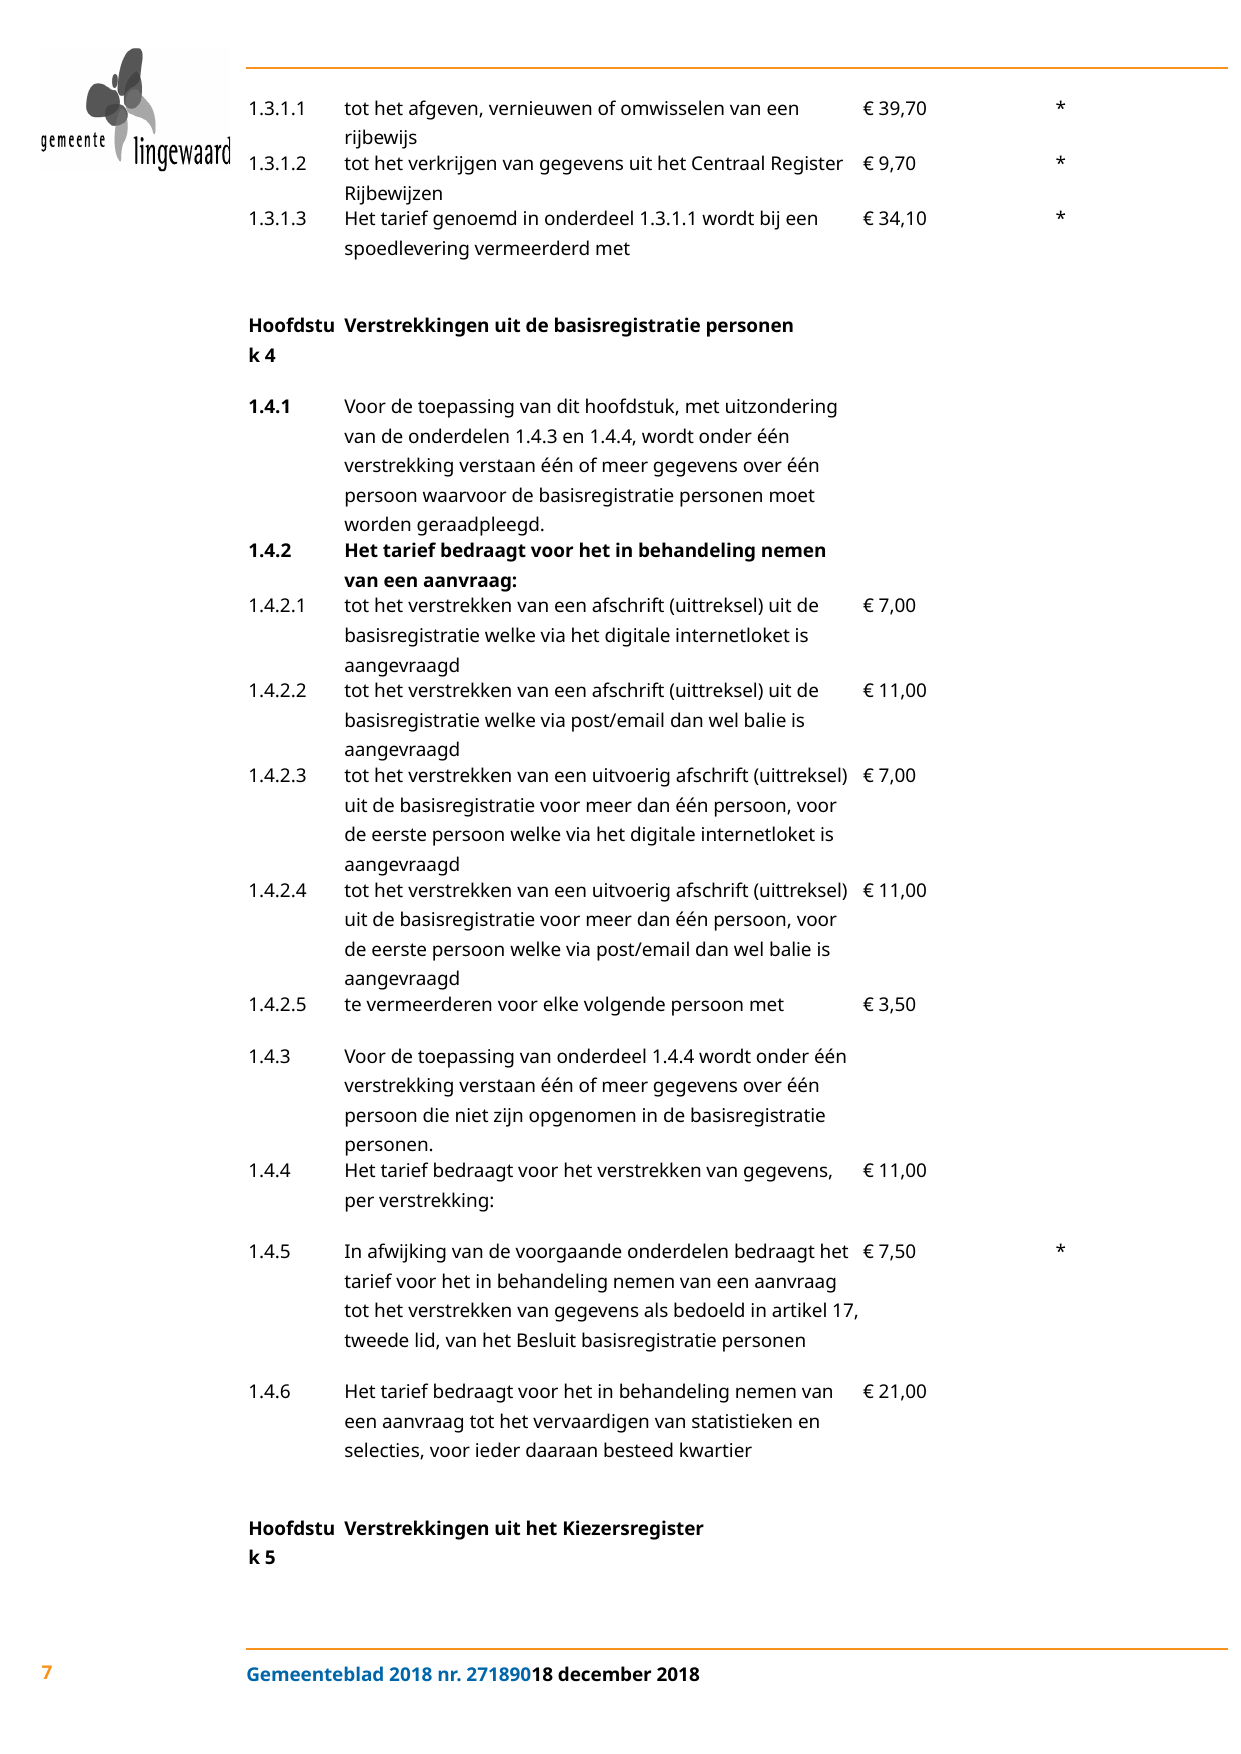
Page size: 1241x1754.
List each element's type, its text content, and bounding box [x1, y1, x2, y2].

table_cell 1.3.1.3 [248, 205, 344, 261]
table_cell tot het verstrekken van een uitvoerig afschrift (uittreksel) uit de basisregistratie voor meer dan één persoon, voor de eerste persoon welke via het digitale internetloket is aangevraagd [344, 763, 863, 877]
table_cell [1055, 368, 1152, 393]
table_cell [863, 393, 1055, 537]
table_cell € 7,00 [863, 763, 1055, 877]
table_cell [248, 1570, 344, 1596]
table_cell [863, 261, 1055, 286]
table_cell * [1055, 205, 1152, 261]
table_cell * [1055, 95, 1152, 150]
table_cell [1055, 1017, 1152, 1043]
table_cell 1.4.2.5 [248, 991, 344, 1017]
table_cell [1055, 877, 1152, 991]
table_cell Voor de toepassing van onderdeel 1.4.4 wordt onder één verstrekking verstaan één of meer gegevens over één persoon die niet zijn opgenomen in de basisregistratie personen. [344, 1043, 863, 1157]
table_cell [863, 537, 1055, 593]
table_cell 1.3.1.2 [248, 150, 344, 205]
table_cell [248, 1464, 344, 1489]
table_cell 1.4.5 [248, 1238, 344, 1353]
table_cell tot het afgeven, vernieuwen of omwisselen van een rijbewijs [344, 95, 863, 150]
table_cell [1055, 1489, 1152, 1515]
table_cell € 11,00 [863, 877, 1055, 991]
table_cell 1.4.4 [248, 1157, 344, 1213]
table_cell [863, 368, 1055, 393]
table_cell [344, 1570, 863, 1596]
table_cell [1055, 261, 1152, 286]
table_cell [248, 1489, 344, 1515]
table_cell Het tarief bedraagt voor het verstrekken van gegevens, per verstrekking: [344, 1157, 863, 1213]
table_cell Verstrekkingen uit de basisregistratie personen [344, 312, 863, 367]
table_cell [1055, 1515, 1152, 1570]
table_cell [1055, 312, 1152, 367]
table_cell [863, 1017, 1055, 1043]
table_cell In afwijking van de voorgaande onderdelen bedraagt het tarief voor het in behandeling nemen van een aanvraag tot het verstrekken van gegevens als bedoeld in artikel 17, tweede lid, van het Besluit basisregistratie personen [344, 1238, 863, 1353]
table_cell [344, 261, 863, 286]
table_cell [1055, 678, 1152, 762]
picture [41, 47, 231, 172]
table_cell 1.4.3 [248, 1043, 344, 1157]
table_cell [863, 1043, 1055, 1157]
table_cell [863, 1213, 1055, 1238]
table_cell 1.4.1 [248, 393, 344, 537]
table_cell [248, 1213, 344, 1238]
table_cell [863, 1464, 1055, 1489]
table_cell [1055, 393, 1152, 537]
table_cell Voor de toepassing van dit hoofdstuk, met uitzondering van de onderdelen 1.4.3 en 1.4.4, wordt onder één verstrekking verstaan één of meer gegevens over één persoon waarvoor de basisregistratie personen moet worden geraadpleegd. [344, 393, 863, 537]
table_cell [1055, 1213, 1152, 1238]
table_cell Het tarief bedraagt voor het in behandeling nemen van een aanvraag tot het vervaardigen van statistieken en selecties, voor ieder daaraan besteed kwartier [344, 1379, 863, 1463]
table_cell € 34,10 [863, 205, 1055, 261]
table_cell te vermeerderen voor elke volgende persoon met [344, 991, 863, 1017]
table_cell 1.4.2 [248, 537, 344, 593]
table_cell [248, 261, 344, 286]
table_cell [344, 1017, 863, 1043]
table_cell [1055, 1353, 1152, 1378]
table_cell tot het verstrekken van een afschrift (uittreksel) uit de basisregistratie welke via het digitale internetloket is aangevraagd [344, 593, 863, 677]
table_cell 1.4.6 [248, 1379, 344, 1463]
table_cell [344, 286, 863, 312]
table_cell [863, 1353, 1055, 1378]
table_cell 1.3.1.1 [248, 95, 344, 150]
table_cell [1055, 1570, 1152, 1596]
table_cell [1055, 763, 1152, 877]
table_cell [1055, 1464, 1152, 1489]
table_cell 1.4.2.2 [248, 678, 344, 762]
table_cell [863, 312, 1055, 367]
table_cell tot het verstrekken van een uitvoerig afschrift (uittreksel) uit de basisregistratie voor meer dan één persoon, voor de eerste persoon welke via post/email dan wel balie is aangevraagd [344, 877, 863, 991]
table_cell tot het verstrekken van een afschrift (uittreksel) uit de basisregistratie welke via post/email dan wel balie is aangevraagd [344, 678, 863, 762]
table_cell 1.4.2.3 [248, 763, 344, 877]
table_cell * [1055, 150, 1152, 205]
table_cell [1055, 593, 1152, 677]
table_cell [1055, 1157, 1152, 1213]
table_cell * [1055, 1238, 1152, 1353]
table_cell [344, 1353, 863, 1378]
table_cell [1055, 1043, 1152, 1157]
table_cell € 21,00 [863, 1379, 1055, 1463]
table_cell € 9,70 [863, 150, 1055, 205]
table_cell [344, 1489, 863, 1515]
table_cell [1055, 286, 1152, 312]
table_cell [1055, 537, 1152, 593]
table_cell € 7,50 [863, 1238, 1055, 1353]
table_cell € 3,50 [863, 991, 1055, 1017]
table_cell [248, 286, 344, 312]
table_cell 1.4.2.4 [248, 877, 344, 991]
table_cell € 39,70 [863, 95, 1055, 150]
table_cell [344, 1464, 863, 1489]
table_cell Hoofdstuk 4 [248, 312, 344, 367]
table_cell [863, 1570, 1055, 1596]
table_cell [344, 368, 863, 393]
table_cell [863, 286, 1055, 312]
table_cell tot het verkrijgen van gegevens uit het Centraal Register Rijbewijzen [344, 150, 863, 205]
table_cell [344, 1213, 863, 1238]
table_cell Het tarief bedraagt voor het in behandeling nemen van een aanvraag: [344, 537, 863, 593]
table_cell [1055, 991, 1152, 1017]
table_cell [863, 1515, 1055, 1570]
table_cell Verstrekkingen uit het Kiezersregister [344, 1515, 863, 1570]
table_cell Het tarief genoemd in onderdeel 1.3.1.1 wordt bij een spoedlevering vermeerderd met [344, 205, 863, 261]
table_cell € 11,00 [863, 678, 1055, 762]
table_cell [248, 1017, 344, 1043]
table_cell [248, 368, 344, 393]
table_cell 1.4.2.1 [248, 593, 344, 677]
table_cell [1055, 1379, 1152, 1463]
table_cell [248, 1353, 344, 1378]
table_cell € 7,00 [863, 593, 1055, 677]
table_cell [863, 1489, 1055, 1515]
table_cell Hoofdstuk 5 [248, 1515, 344, 1570]
table_cell € 11,00 [863, 1157, 1055, 1213]
